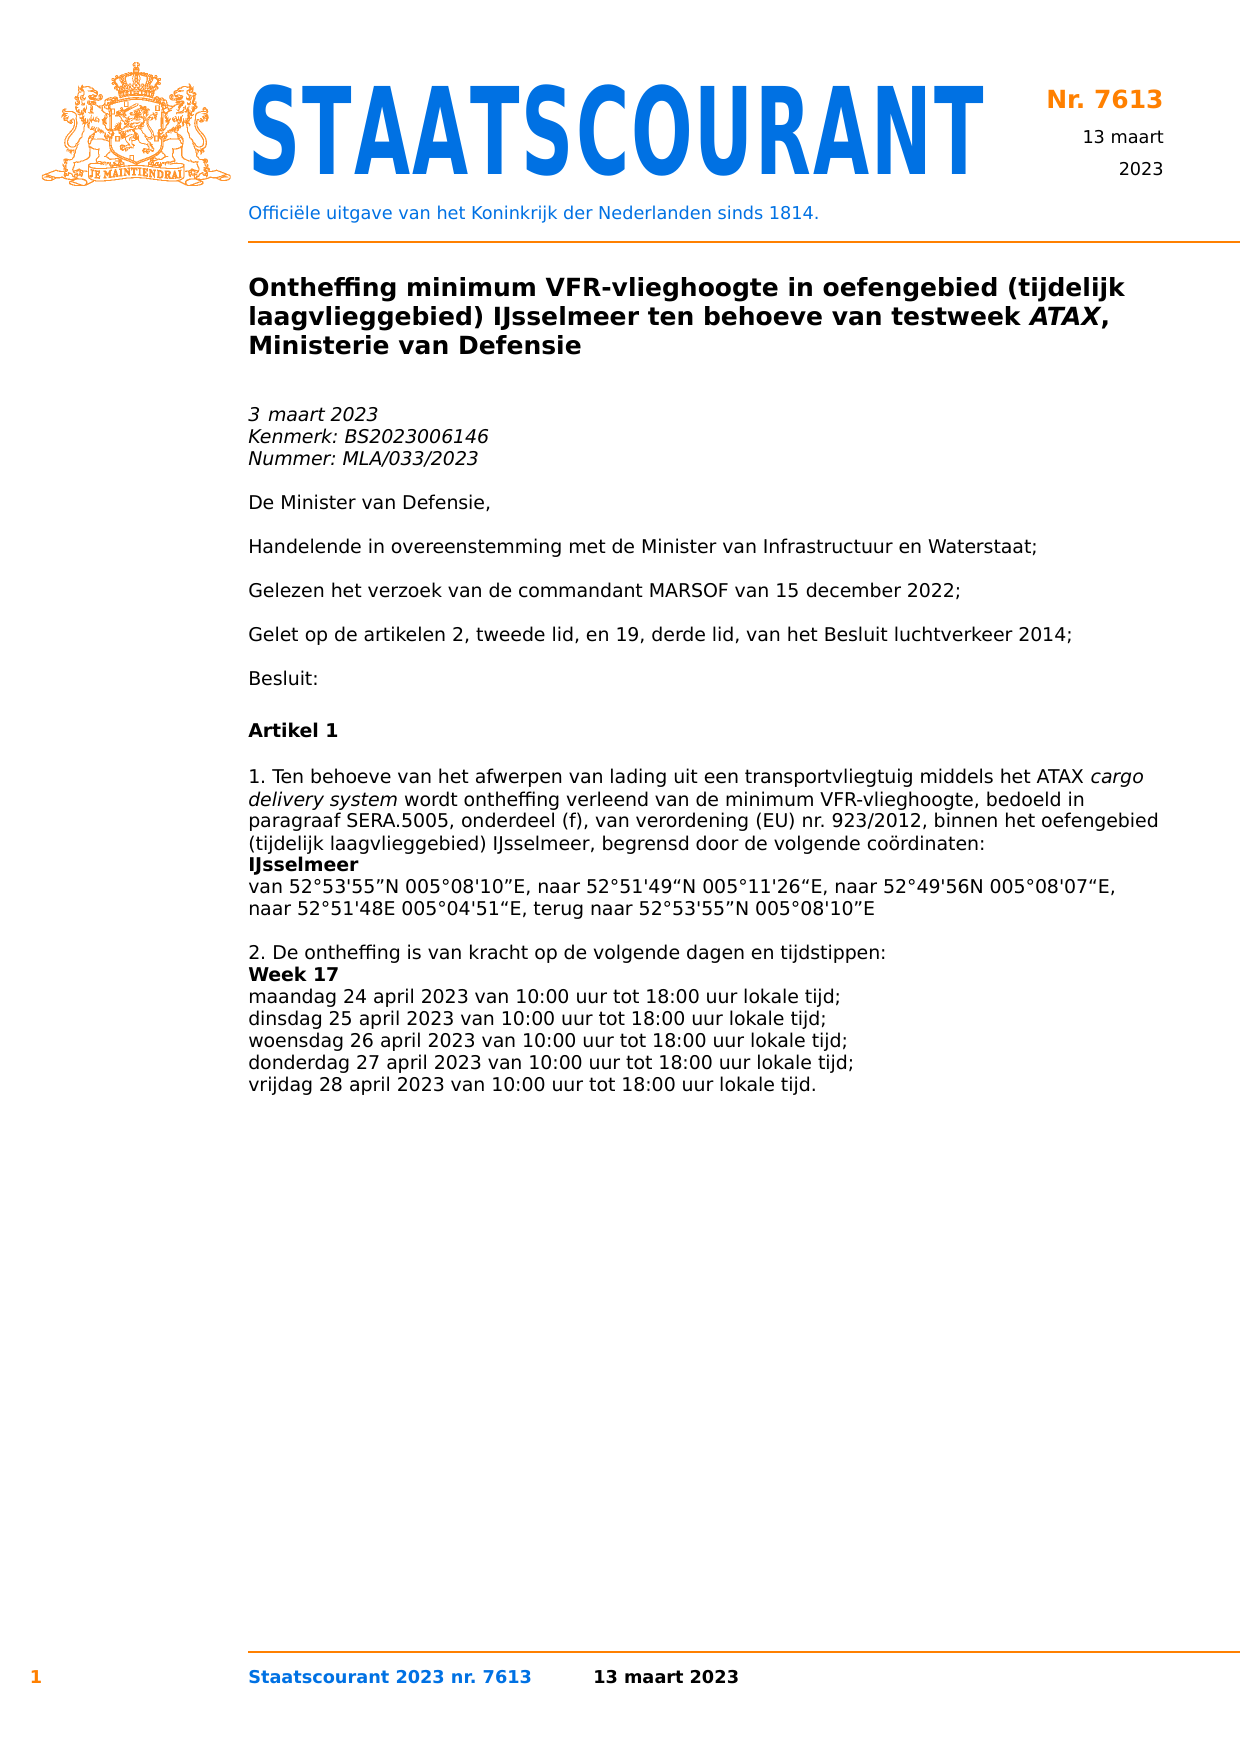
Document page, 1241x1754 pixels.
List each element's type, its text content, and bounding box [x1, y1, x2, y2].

table_cell Officiële uitgave van het Koninkrijk der Nederlanden sinds 1814. [248, 203, 1240, 241]
table_cell 2023 [998, 153, 1240, 203]
table_header [25, 62, 248, 241]
text De Minister van Defensie, [248, 492, 1163, 514]
text woensdag 26 april 2023 van 10:00 uur tot 18:00 uur lokale tijd; [248, 1030, 1163, 1052]
text donderdag 27 april 2023 van 10:00 uur tot 18:00 uur lokale tijd; [248, 1052, 1163, 1074]
table_header Nr. 7613 [998, 62, 1240, 121]
text IJsselmeer [248, 854, 1163, 876]
text van 52°53'55”N 005°08'10”E, naar 52°51'49“N 005°11'26“E, naar 52°49'56N 005°08'07“E, naar 52°51'48E 005°04'51“E, terug naar 52°53'55”N 005°08'10”E [248, 876, 1163, 920]
text Nummer: MLA/033/2023 [248, 448, 1163, 470]
subtitle Artikel 1 [248, 719, 1163, 741]
text Gelet op de artikelen 2, tweede lid, en 19, derde lid, van het Besluit luchtverkeer 2014; [248, 624, 1163, 646]
text dinsdag 25 april 2023 van 10:00 uur tot 18:00 uur lokale tijd; [248, 1008, 1163, 1030]
text Gelezen het verzoek van de commandant MARSOF van 15 december 2022; [248, 580, 1163, 602]
text Week 17 [248, 964, 1163, 986]
text 3 maart 2023 [248, 404, 1163, 426]
text Kenmerk: BS2023006146 [248, 426, 1163, 448]
table_header STAATSCOURANT [248, 62, 998, 203]
text vrijdag 28 april 2023 van 10:00 uur tot 18:00 uur lokale tijd. [248, 1074, 1163, 1096]
text 2. De ontheffing is van kracht op de volgende dagen en tijdstippen: [248, 942, 1163, 964]
text Handelende in overeenstemming met de Minister van Infrastructuur en Waterstaat; [248, 536, 1163, 558]
text maandag 24 april 2023 van 10:00 uur tot 18:00 uur lokale tijd; [248, 986, 1163, 1008]
subtitle Ontheffing minimum VFR-vlieghoogte in oefengebied (tijdelijk laagvlieggebied) IJsselmeer ten behoeve van testweek ATAX, Ministerie van Defensie [248, 273, 1163, 361]
table_cell 13 maart [998, 121, 1240, 153]
picture [41, 62, 231, 186]
text Besluit: [248, 667, 1163, 689]
text 1. Ten behoeve van het afwerpen van lading uit een transportvliegtuig middels het ATAX cargo delivery system wordt ontheffing verleend van de minimum VFR-vlieghoogte, bedoeld in paragraaf SERA.5005, onderdeel (f), van verordening (EU) nr. 923/2012, binnen het oefengebied (tijdelijk laagvlieggebied) IJsselmeer, begrensd door de volgende coördinaten: [248, 766, 1163, 854]
